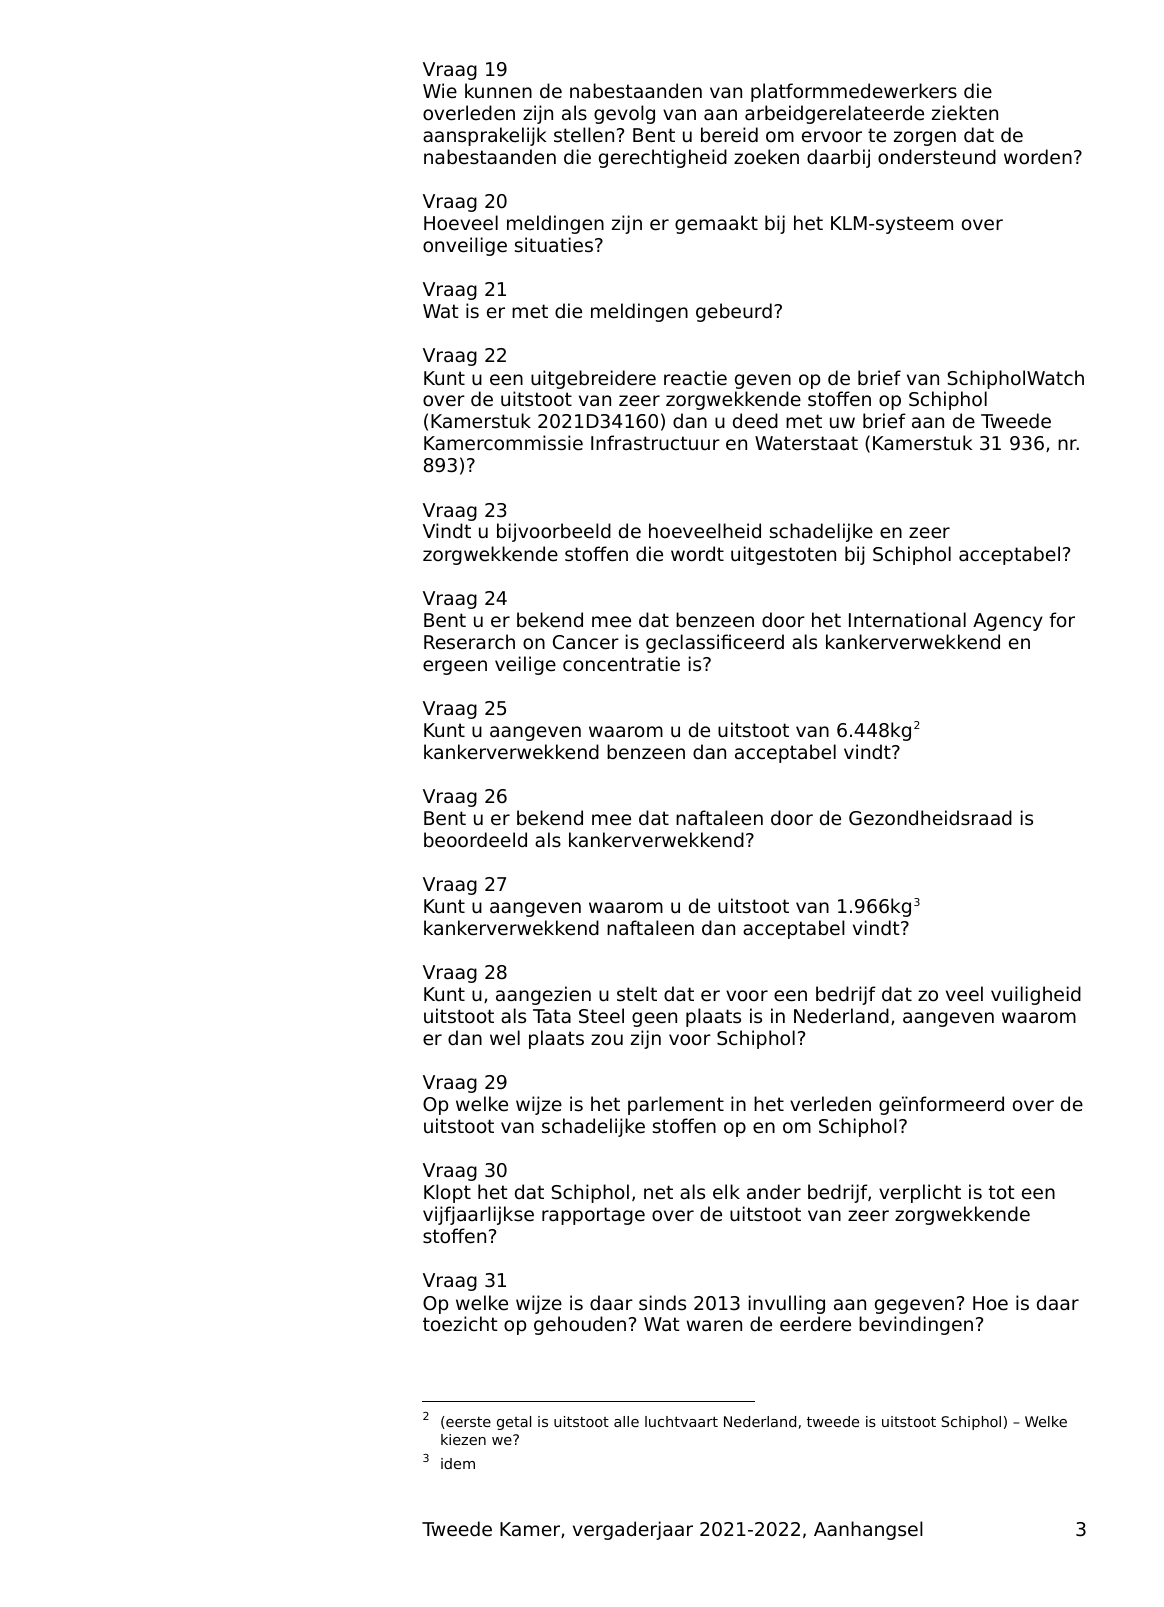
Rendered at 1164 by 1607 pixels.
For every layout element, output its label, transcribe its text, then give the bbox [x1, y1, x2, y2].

text Vraag 27 [422, 874, 1087, 896]
text Bent u er bekend mee dat naftaleen door de Gezondheidsraad is beoordeeld als kankerverwekkend? [422, 808, 1087, 852]
text Kunt u een uitgebreidere reactie geven op de brief van SchipholWatch over de uitstoot van zeer zorgwekkende stoffen op Schiphol (Kamerstuk 2021D34160) dan u deed met uw brief aan de Tweede Kamercommissie Infrastructuur en Waterstaat (Kamerstuk 31 936, nr. 893)? [422, 367, 1087, 477]
text Vindt u bijvoorbeeld de hoeveelheid schadelijke en zeer zorgwekkende stoffen die wordt uitgestoten bij Schiphol acceptabel? [422, 521, 1087, 565]
text Op welke wijze is daar sinds 2013 invulling aan gegeven? Hoe is daar toezicht op gehouden? Wat waren de eerdere bevindingen? [422, 1292, 1087, 1336]
text Klopt het dat Schiphol, net als elk ander bedrijf, verplicht is tot een vijfjaarlijkse rapportage over de uitstoot van zeer zorgwekkende stoffen? [422, 1182, 1087, 1248]
text Kunt u, aangezien u stelt dat er voor een bedrijf dat zo veel vuiligheid uitstoot als Tata Steel geen plaats is in Nederland, aangeven waarom er dan wel plaats zou zijn voor Schiphol? [422, 984, 1087, 1050]
text Kunt u aangeven waarom u de uitstoot van 6.448kg kankerverwekkend benzeen dan acceptabel vindt? [422, 720, 1087, 764]
text Vraag 23 [422, 499, 1087, 521]
text Vraag 31 [422, 1270, 1087, 1292]
text Vraag 20 [422, 191, 1087, 213]
text Vraag 26 [422, 786, 1087, 808]
text Vraag 19 [422, 59, 1087, 81]
text Vraag 29 [422, 1072, 1087, 1094]
text Bent u er bekend mee dat benzeen door het International Agency for Reserarch on Cancer is geclassificeerd als kankerverwekkend en ergeen veilige concentratie is? [422, 609, 1087, 676]
text Vraag 25 [422, 698, 1087, 720]
text Vraag 28 [422, 962, 1087, 984]
text Vraag 21 [422, 279, 1087, 301]
text Kunt u aangeven waarom u de uitstoot van 1.966kg kankerverwekkend naftaleen dan acceptabel vindt? [422, 896, 1087, 940]
text Vraag 22 [422, 345, 1087, 367]
text Vraag 24 [422, 588, 1087, 609]
text Wat is er met die meldingen gebeurd? [422, 301, 1087, 323]
text Vraag 30 [422, 1160, 1087, 1182]
text idem [422, 1452, 1087, 1474]
text Hoeveel meldingen zijn er gemaakt bij het KLM-systeem over onveilige situaties? [422, 213, 1087, 257]
text Op welke wijze is het parlement in het verleden geïnformeerd over de uitstoot van schadelijke stoffen op en om Schiphol? [422, 1094, 1087, 1138]
text (eerste getal is uitstoot alle luchtvaart Nederland, tweede is uitstoot Schiphol) – Welke kiezen we? [422, 1410, 1087, 1449]
text Wie kunnen de nabestaanden van platformmedewerkers die overleden zijn als gevolg van aan arbeidgerelateerde ziekten aansprakelijk stellen? Bent u bereid om ervoor te zorgen dat de nabestaanden die gerechtigheid zoeken daarbij ondersteund worden? [422, 81, 1087, 169]
